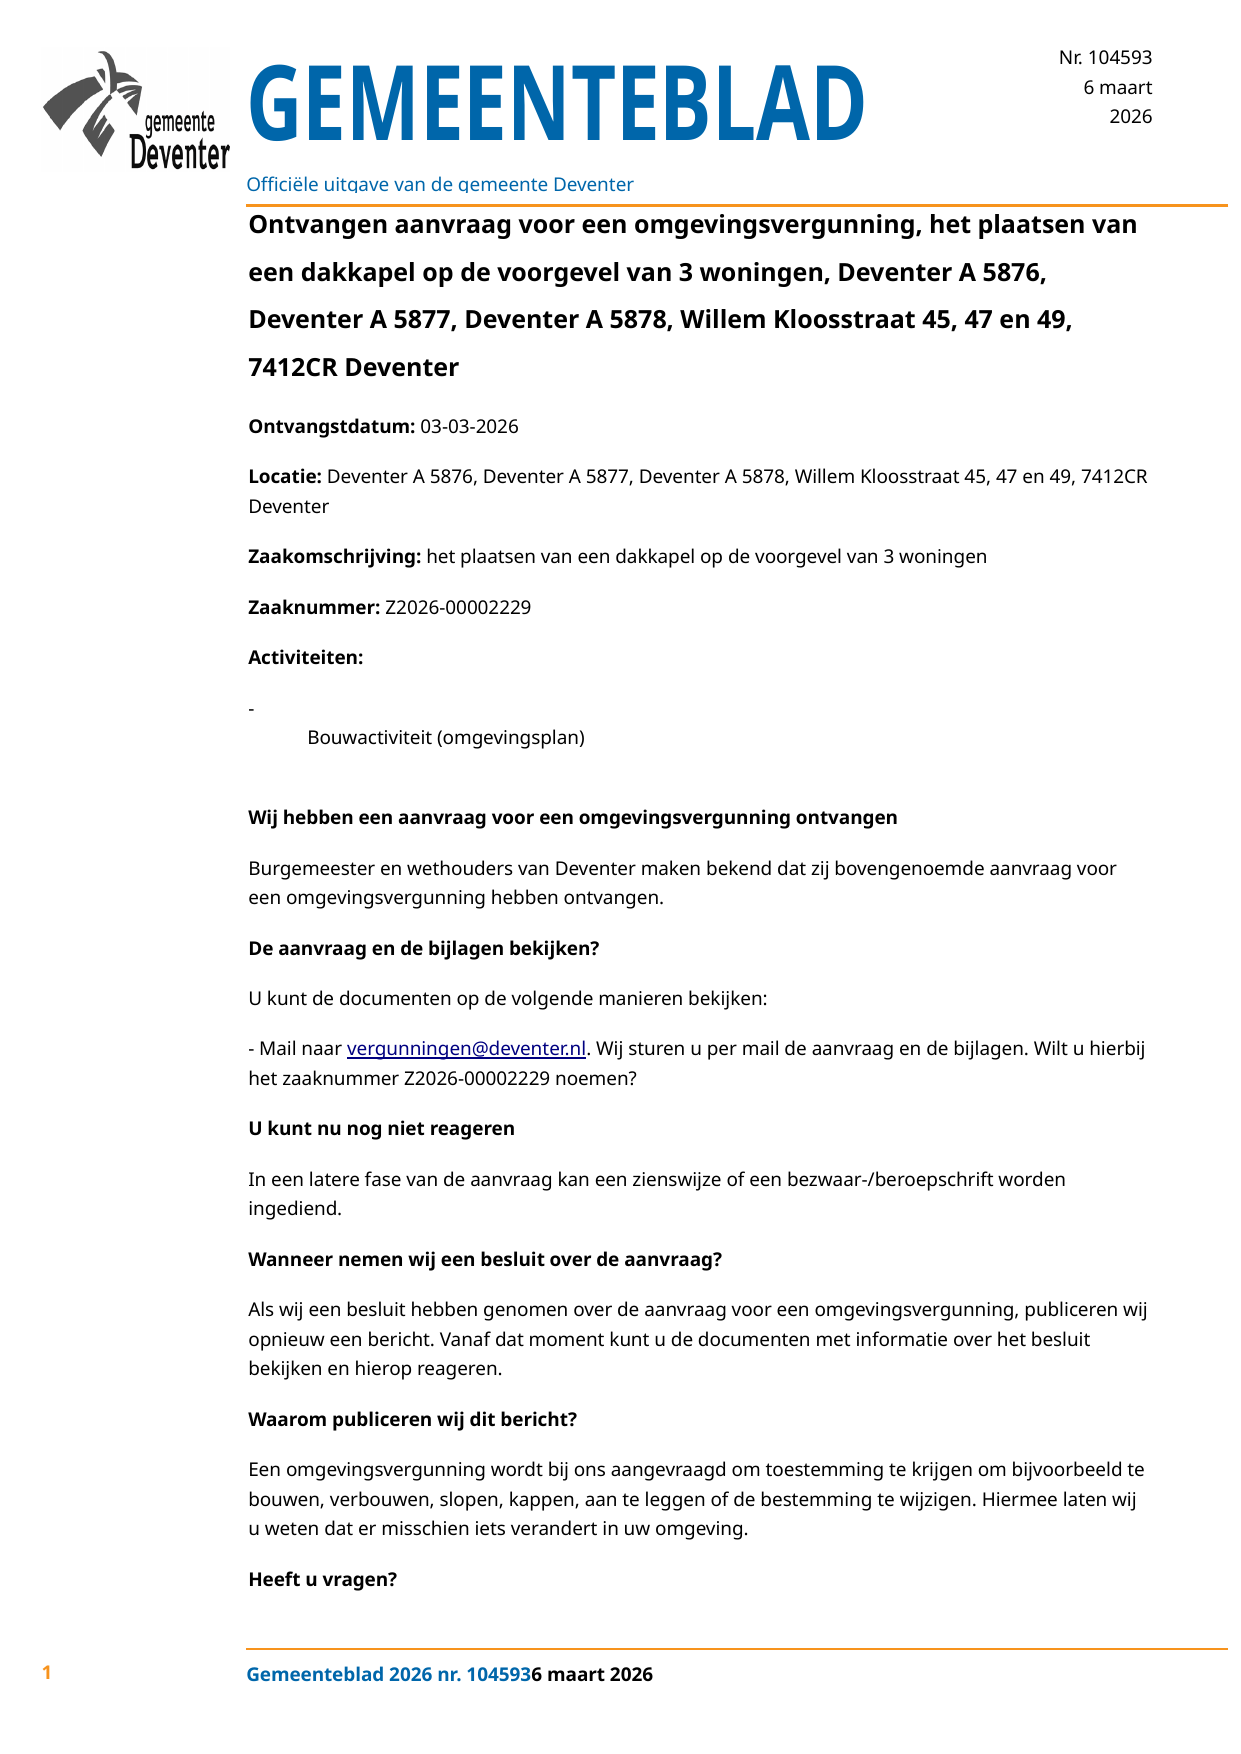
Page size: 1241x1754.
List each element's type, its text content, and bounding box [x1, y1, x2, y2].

text Waarom publiceren wij dit bericht? [248, 1406, 1152, 1432]
text Locatie: Deventer A 5876, Deventer A 5877, Deventer A 5878, Willem Kloosstraat 45, 47 en 49, 7412CR Deventer [248, 463, 1152, 519]
text Wij hebben een aanvraag voor een omgevingsvergunning ontvangen [248, 804, 1152, 830]
text U kunt nu nog niet reageren [248, 1116, 1152, 1141]
text Activiteiten: [248, 644, 1152, 670]
text Heeft u vragen? [248, 1566, 1152, 1592]
text Als wij een besluit hebben genomen over de aanvraag voor een omgevingsvergunning, publiceren wij opnieuw een bericht. Vanaf dat moment kunt u de documenten met informatie over het besluit bekijken en hierop reageren. [248, 1296, 1152, 1381]
picture [41, 47, 231, 172]
text Wanneer nemen wij een besluit over de aanvraag? [248, 1246, 1152, 1272]
text Zaaknummer: Z2026-00002229 [248, 594, 1152, 620]
text Burgemeester en wethouders van Deventer maken bekend dat zij bovengenoemde aanvraag voor een omgevingsvergunning hebben ontvangen. [248, 855, 1152, 910]
text De aanvraag en de bijlagen bekijken? [248, 935, 1152, 961]
text In een latere fase van de aanvraag kan een zienswijze of een bezwaar-/beroepschrift worden ingediend. [248, 1166, 1152, 1221]
text U kunt de documenten op de volgende manieren bekijken: [248, 985, 1152, 1011]
text Zaakomschrijving: het plaatsen van een dakkapel op de voorgevel van 3 woningen [248, 543, 1152, 569]
text Ontvangen aanvraag voor een omgevingsvergunning, het plaatsen van een dakkapel op de voorgevel van 3 woningen, Deventer A 5876, Deventer A 5877, Deventer A 5878, Willem Kloosstraat 45, 47 en 49, 7412CR Deventer [248, 207, 1152, 384]
text - Mail naar vergunningen@deventer.nl. Wij sturen u per mail de aanvraag en de bijlagen. Wilt u hierbij het zaaknummer Z2026-00002229 noemen? [248, 1036, 1152, 1091]
text Een omgevingsvergunning wordt bij ons aangevraagd om toestemming te krijgen om bijvoorbeeld te bouwen, verbouwen, slopen, kappen, aan te leggen of de bestemming te wijzigen. Hiermee laten wij u weten dat er misschien iets verandert in uw omgeving. [248, 1456, 1152, 1541]
text Ontvangstdatum: 03-03-2026 [248, 413, 1152, 439]
list Bouwactiviteit (omgevingsplan) [248, 724, 1152, 750]
